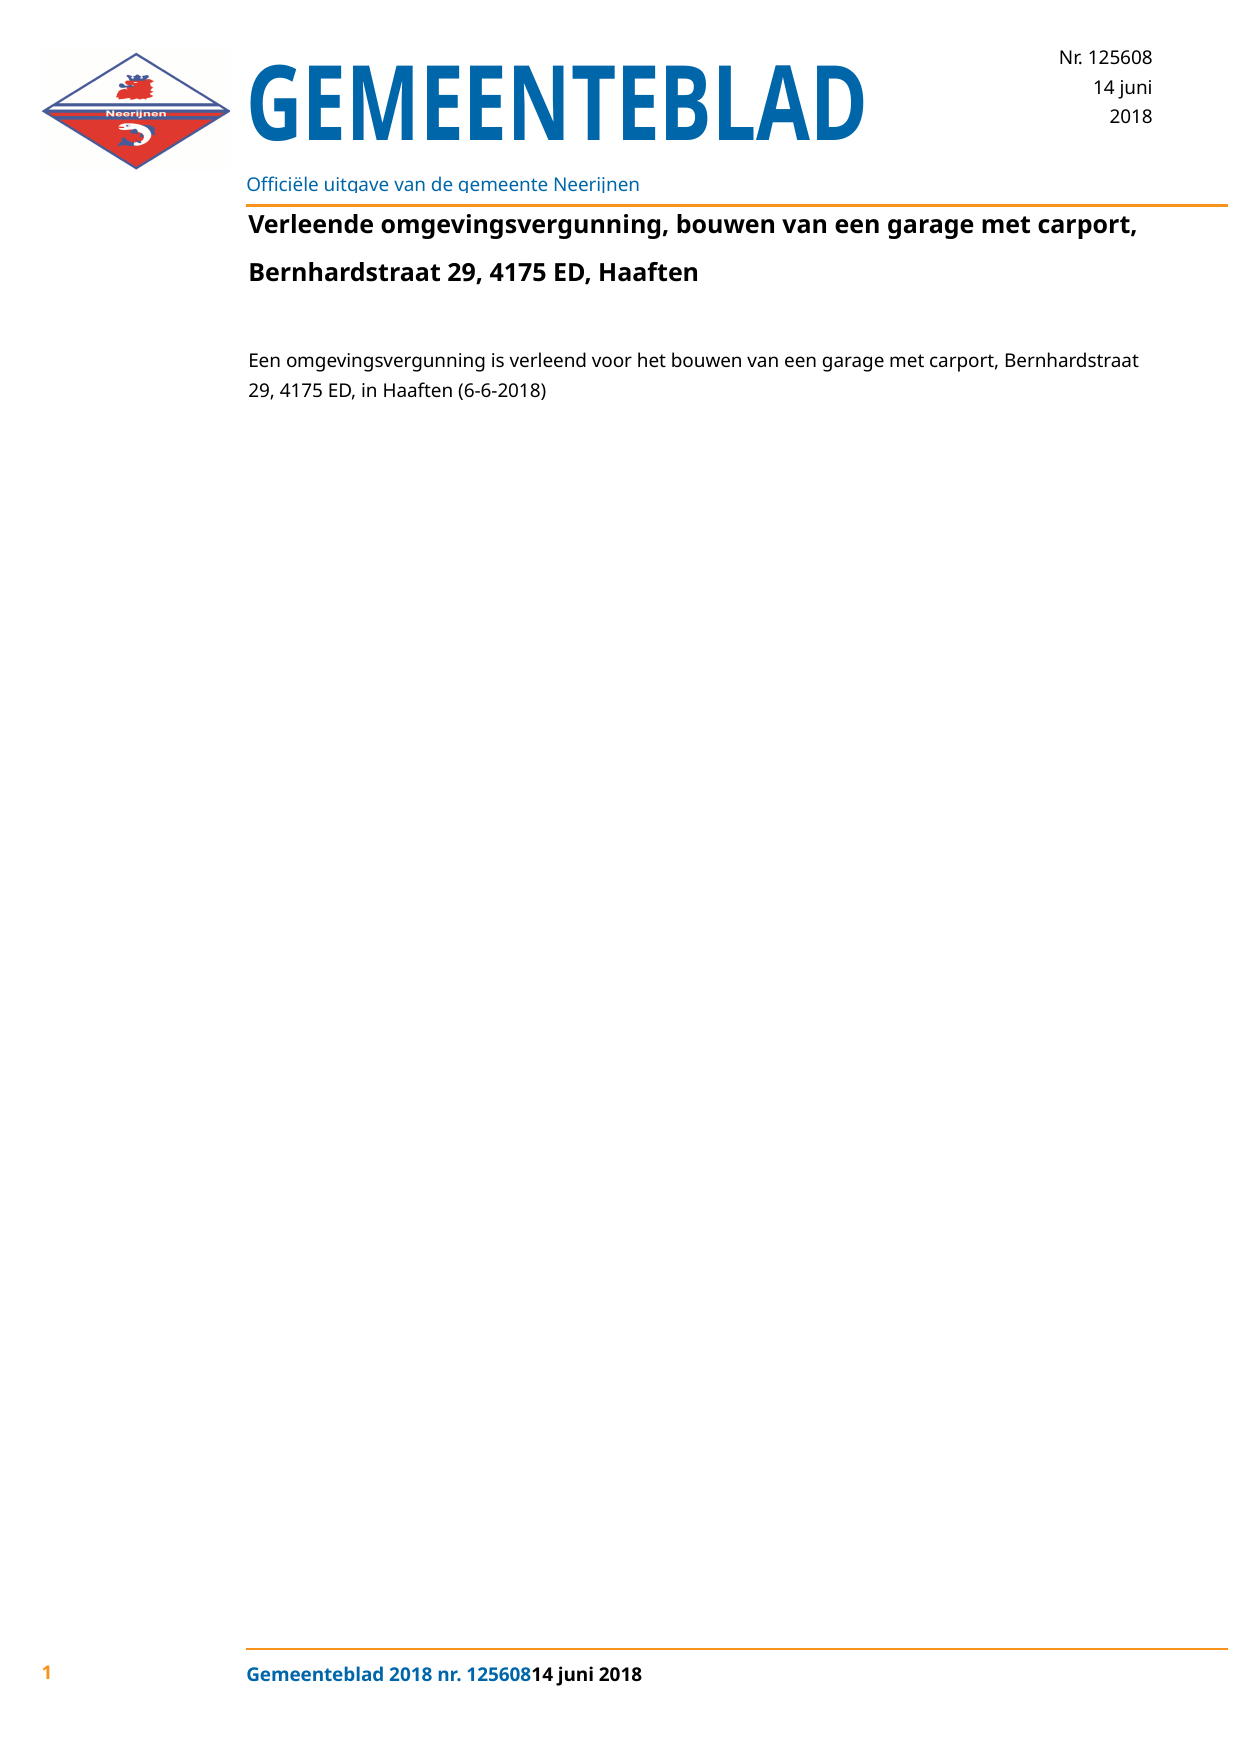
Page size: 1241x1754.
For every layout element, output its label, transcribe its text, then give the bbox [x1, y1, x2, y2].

table_header Een omgevingsvergunning is verleend voor het bouwen van een garage met carport, Bernhardstraat 29, 4175 ED, in Haaften (6-6-2018) [248, 348, 1152, 403]
picture [41, 47, 231, 172]
text Verleende omgevingsvergunning, bouwen van een garage met carport, Bernhardstraat 29, 4175 ED, Haaften [248, 207, 1152, 288]
